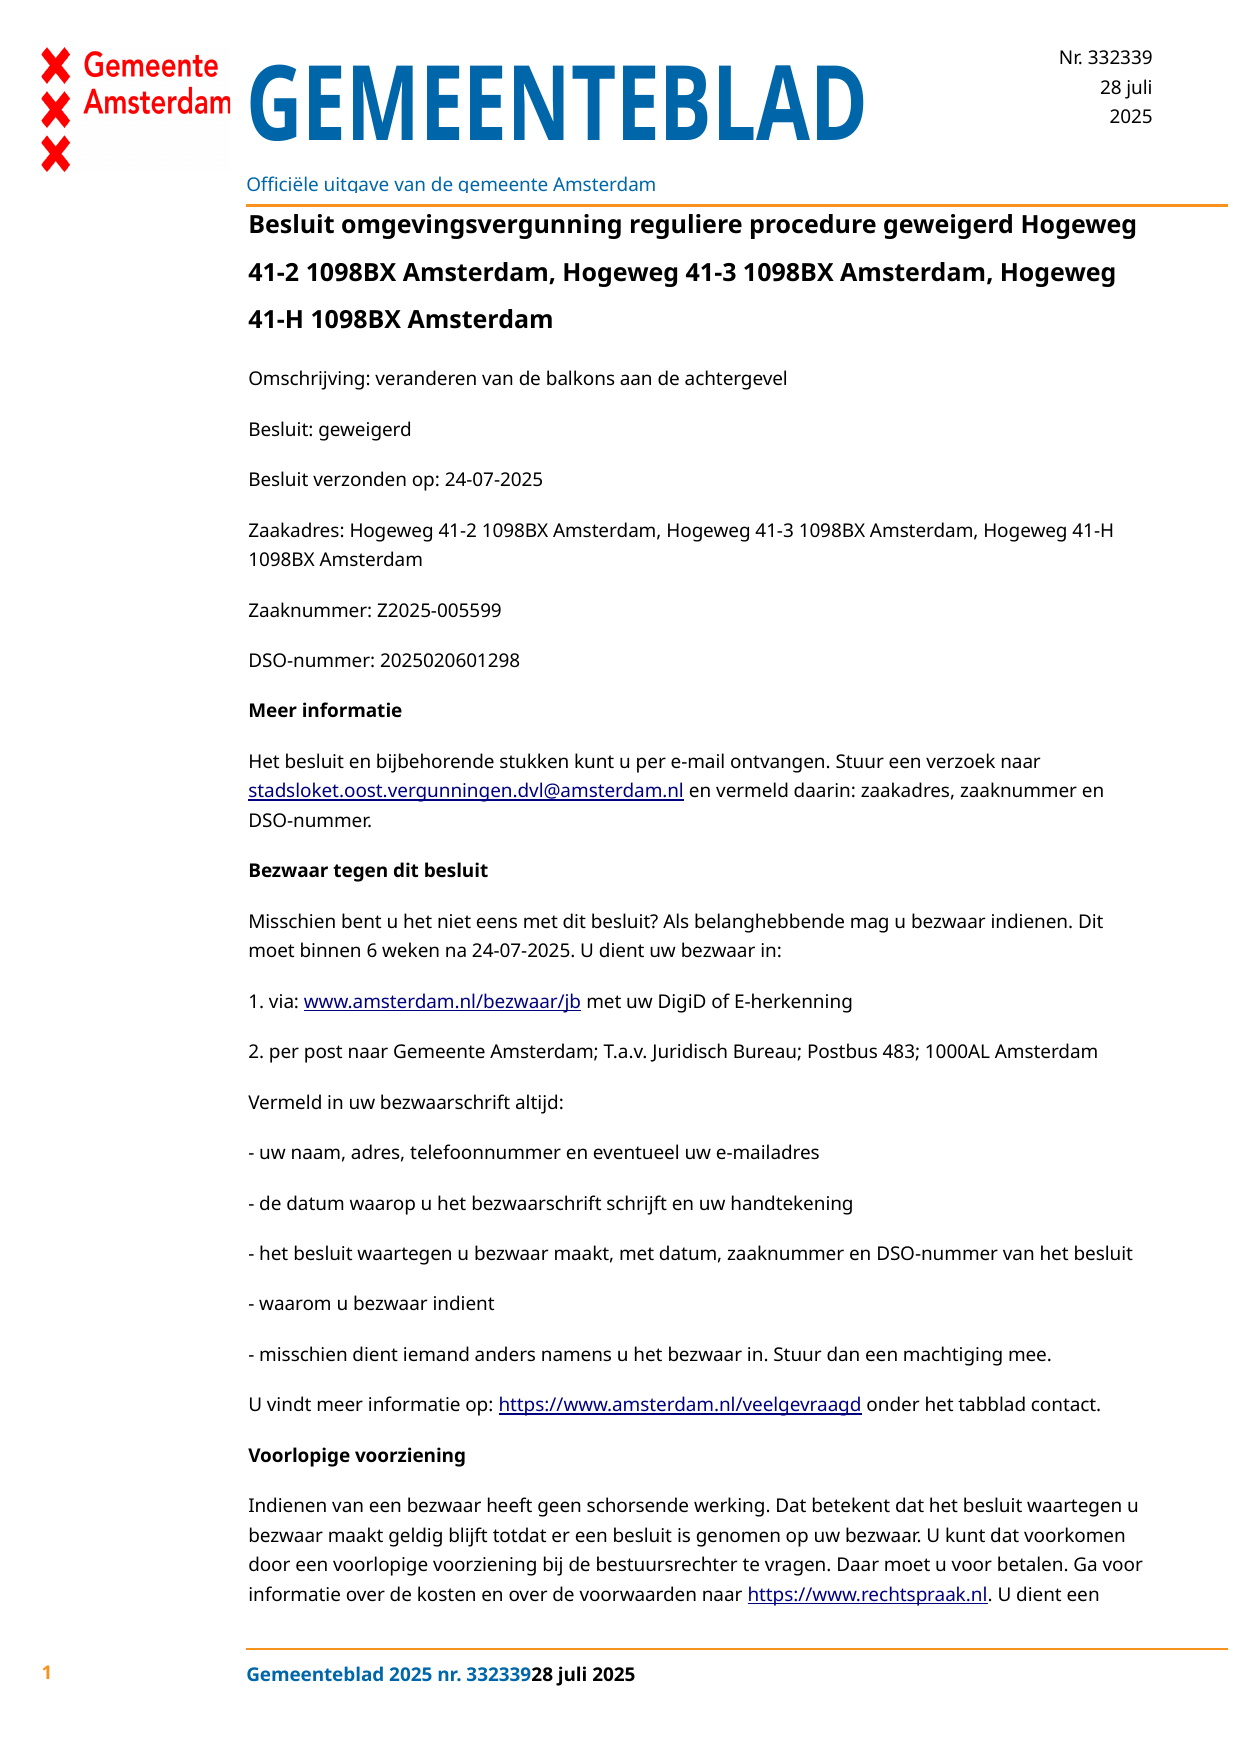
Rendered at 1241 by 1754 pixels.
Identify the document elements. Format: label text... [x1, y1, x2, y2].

text Omschrijving: veranderen van de balkons aan de achtergevel [248, 366, 1152, 391]
text Zaakadres: Hogeweg 41-2 1098BX Amsterdam, Hogeweg 41-3 1098BX Amsterdam, Hogeweg 41-H 1098BX Amsterdam [248, 517, 1152, 572]
text U vindt meer informatie op: https://www.amsterdam.nl/veelgevraagd onder het tabblad contact. [248, 1391, 1152, 1417]
text 1. via: www.amsterdam.nl/bezwaar/jb met uw DigiD of E-herkenning [248, 988, 1152, 1014]
text Indienen van een bezwaar heeft geen schorsende werking. Dat betekent dat het besluit waartegen u bezwaar maakt geldig blijft totdat er een besluit is genomen op uw bezwaar. U kunt dat voorkomen door een voorlopige voorziening bij de bestuursrechter te vragen. Daar moet u voor betalen. Ga voor informatie over de kosten en over de voorwaarden naar https://www.rechtspraak.nl. U dient een [248, 1492, 1152, 1607]
text Voorlopige voorziening [248, 1442, 1152, 1467]
text Misschien bent u het niet eens met dit besluit? Als belanghebbende mag u bezwaar indienen. Dit moet binnen 6 weken na 24-07-2025. U dient uw bezwaar in: [248, 908, 1152, 963]
text Meer informatie [248, 698, 1152, 723]
text DSO-nummer: 2025020601298 [248, 647, 1152, 673]
text Besluit omgevingsvergunning reguliere procedure geweigerd Hogeweg 41-2 1098BX Amsterdam, Hogeweg 41-3 1098BX Amsterdam, Hogeweg 41-H 1098BX Amsterdam [248, 207, 1152, 336]
text 2. per post naar Gemeente Amsterdam; T.a.v. Juridisch Bureau; Postbus 483; 1000AL Amsterdam [248, 1038, 1152, 1064]
text - de datum waarop u het bezwaarschrift schrijft en uw handtekening [248, 1190, 1152, 1215]
text Besluit: geweigerd [248, 416, 1152, 442]
text Het besluit en bijbehorende stukken kunt u per e-mail ontvangen. Stuur een verzoek naar stadsloket.oost.vergunningen.dvl@amsterdam.nl en vermeld daarin: zaakadres, zaaknummer en DSO-nummer. [248, 748, 1152, 833]
text - misschien dient iemand anders namens u het bezwaar in. Stuur dan een machtiging mee. [248, 1341, 1152, 1367]
text - waarom u bezwaar indient [248, 1291, 1152, 1316]
text Zaaknummer: Z2025-005599 [248, 597, 1152, 622]
text - uw naam, adres, telefoonnummer en eventueel uw e-mailadres [248, 1139, 1152, 1165]
text Bezwaar tegen dit besluit [248, 858, 1152, 883]
picture [41, 47, 231, 172]
text - het besluit waartegen u bezwaar maakt, met datum, zaaknummer en DSO-nummer van het besluit [248, 1240, 1152, 1266]
text Vermeld in uw bezwaarschrift altijd: [248, 1089, 1152, 1114]
text Besluit verzonden op: 24-07-2025 [248, 466, 1152, 492]
